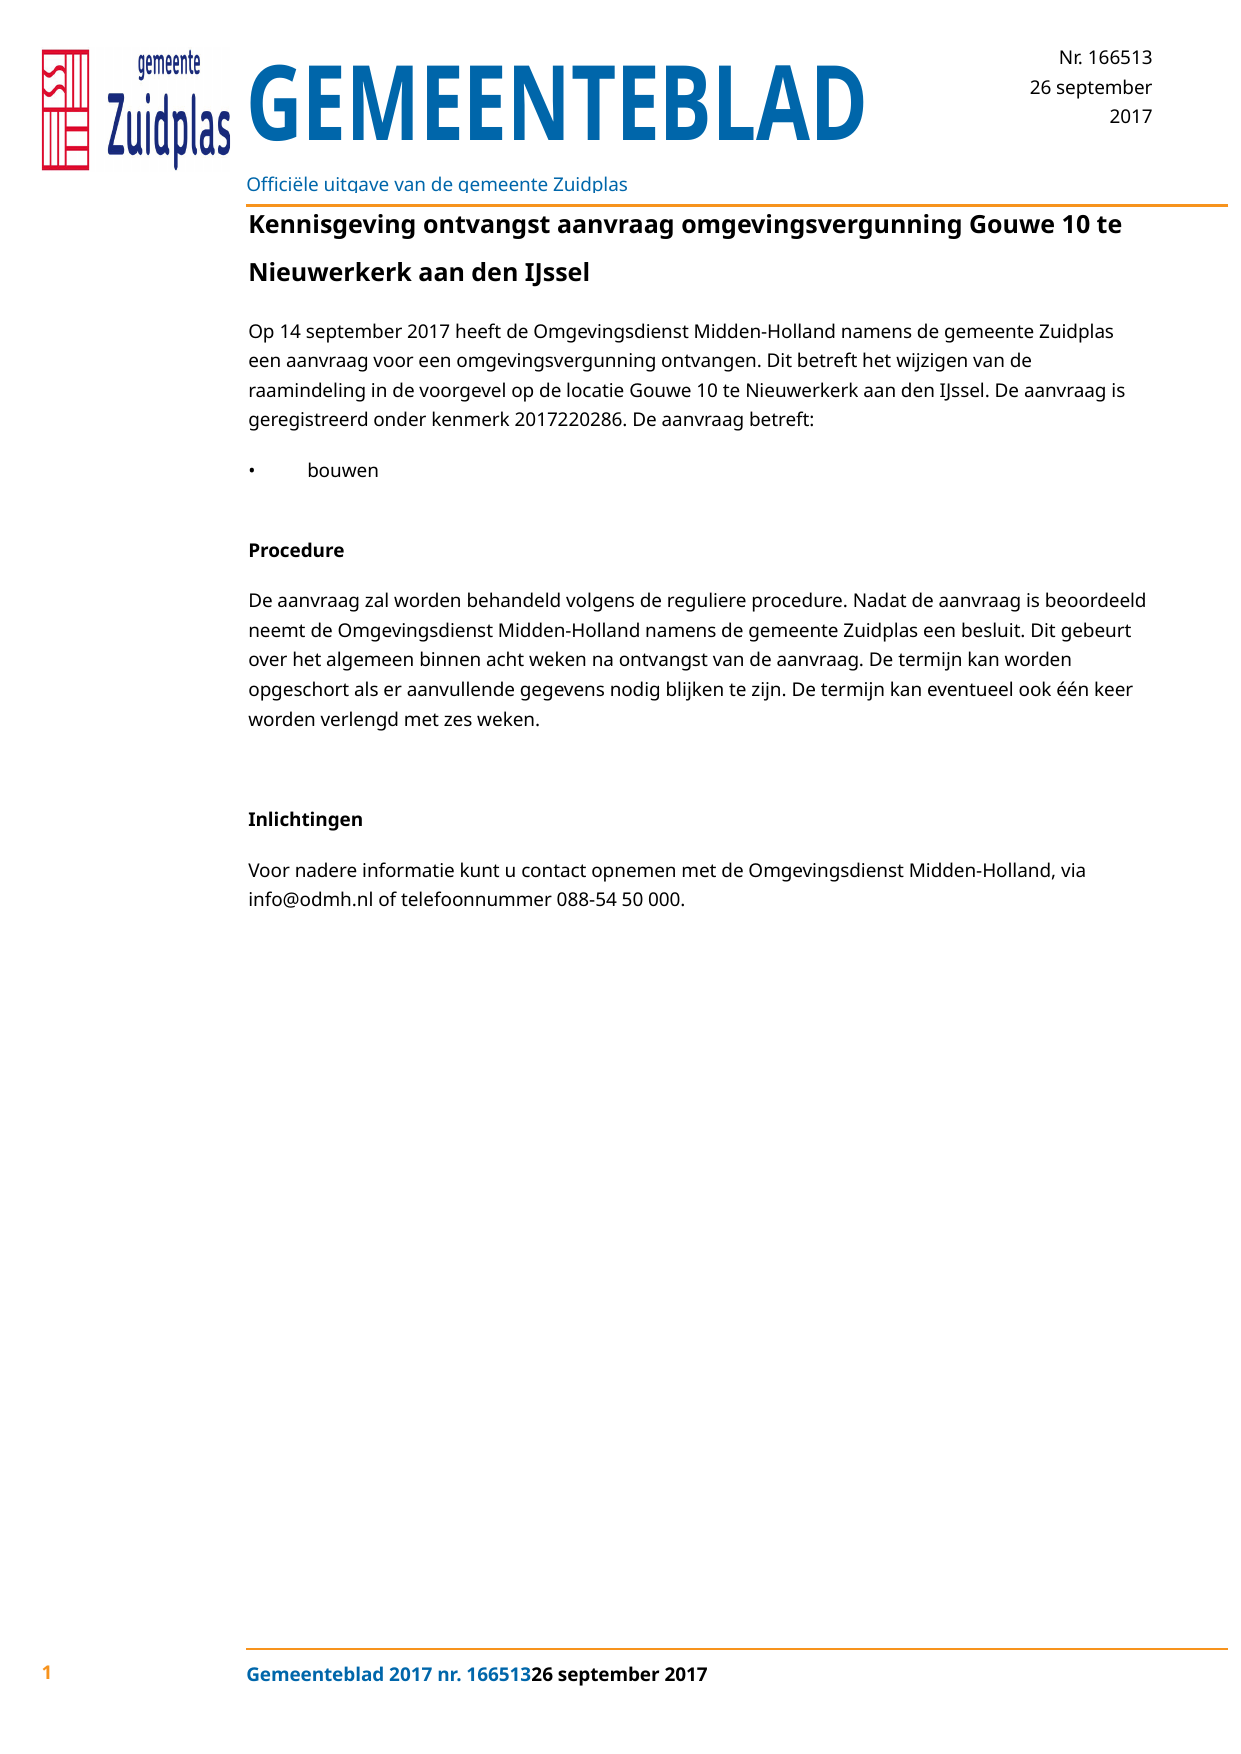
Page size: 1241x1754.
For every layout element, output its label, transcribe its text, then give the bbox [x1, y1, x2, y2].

text Op 14 september 2017 heeft de Omgevingsdienst Midden-Holland namens de gemeente Zuidplas een aanvraag voor een omgevingsvergunning ontvangen. Dit betreft het wijzigen van de raamindeling in de voorgevel op de locatie Gouwe 10 te Nieuwerkerk aan den IJssel. De aanvraag is geregistreerd onder kenmerk 2017220286. De aanvraag betreft: [248, 318, 1152, 432]
text Inlichtingen [248, 807, 1152, 832]
list bouwen [248, 457, 1152, 483]
picture [41, 47, 231, 172]
text De aanvraag zal worden behandeld volgens de reguliere procedure. Nadat de aanvraag is beoordeeld neemt de Omgevingsdienst Midden-Holland namens de gemeente Zuidplas een besluit. Dit gebeurt over het algemeen binnen acht weken na ontvangst van de aanvraag. De termijn kan worden opgeschort als er aanvullende gegevens nodig blijken te zijn. De termijn kan eventueel ook één keer worden verlengd met zes weken. [248, 587, 1152, 732]
text Voor nadere informatie kunt u contact opnemen met de Omgevingsdienst Midden-Holland, via info@odmh.nl of telefoonnummer 088-54 50 000. [248, 857, 1152, 912]
text Procedure [248, 537, 1152, 563]
text Kennisgeving ontvangst aanvraag omgevingsvergunning Gouwe 10 te Nieuwerkerk aan den IJssel [248, 207, 1152, 288]
